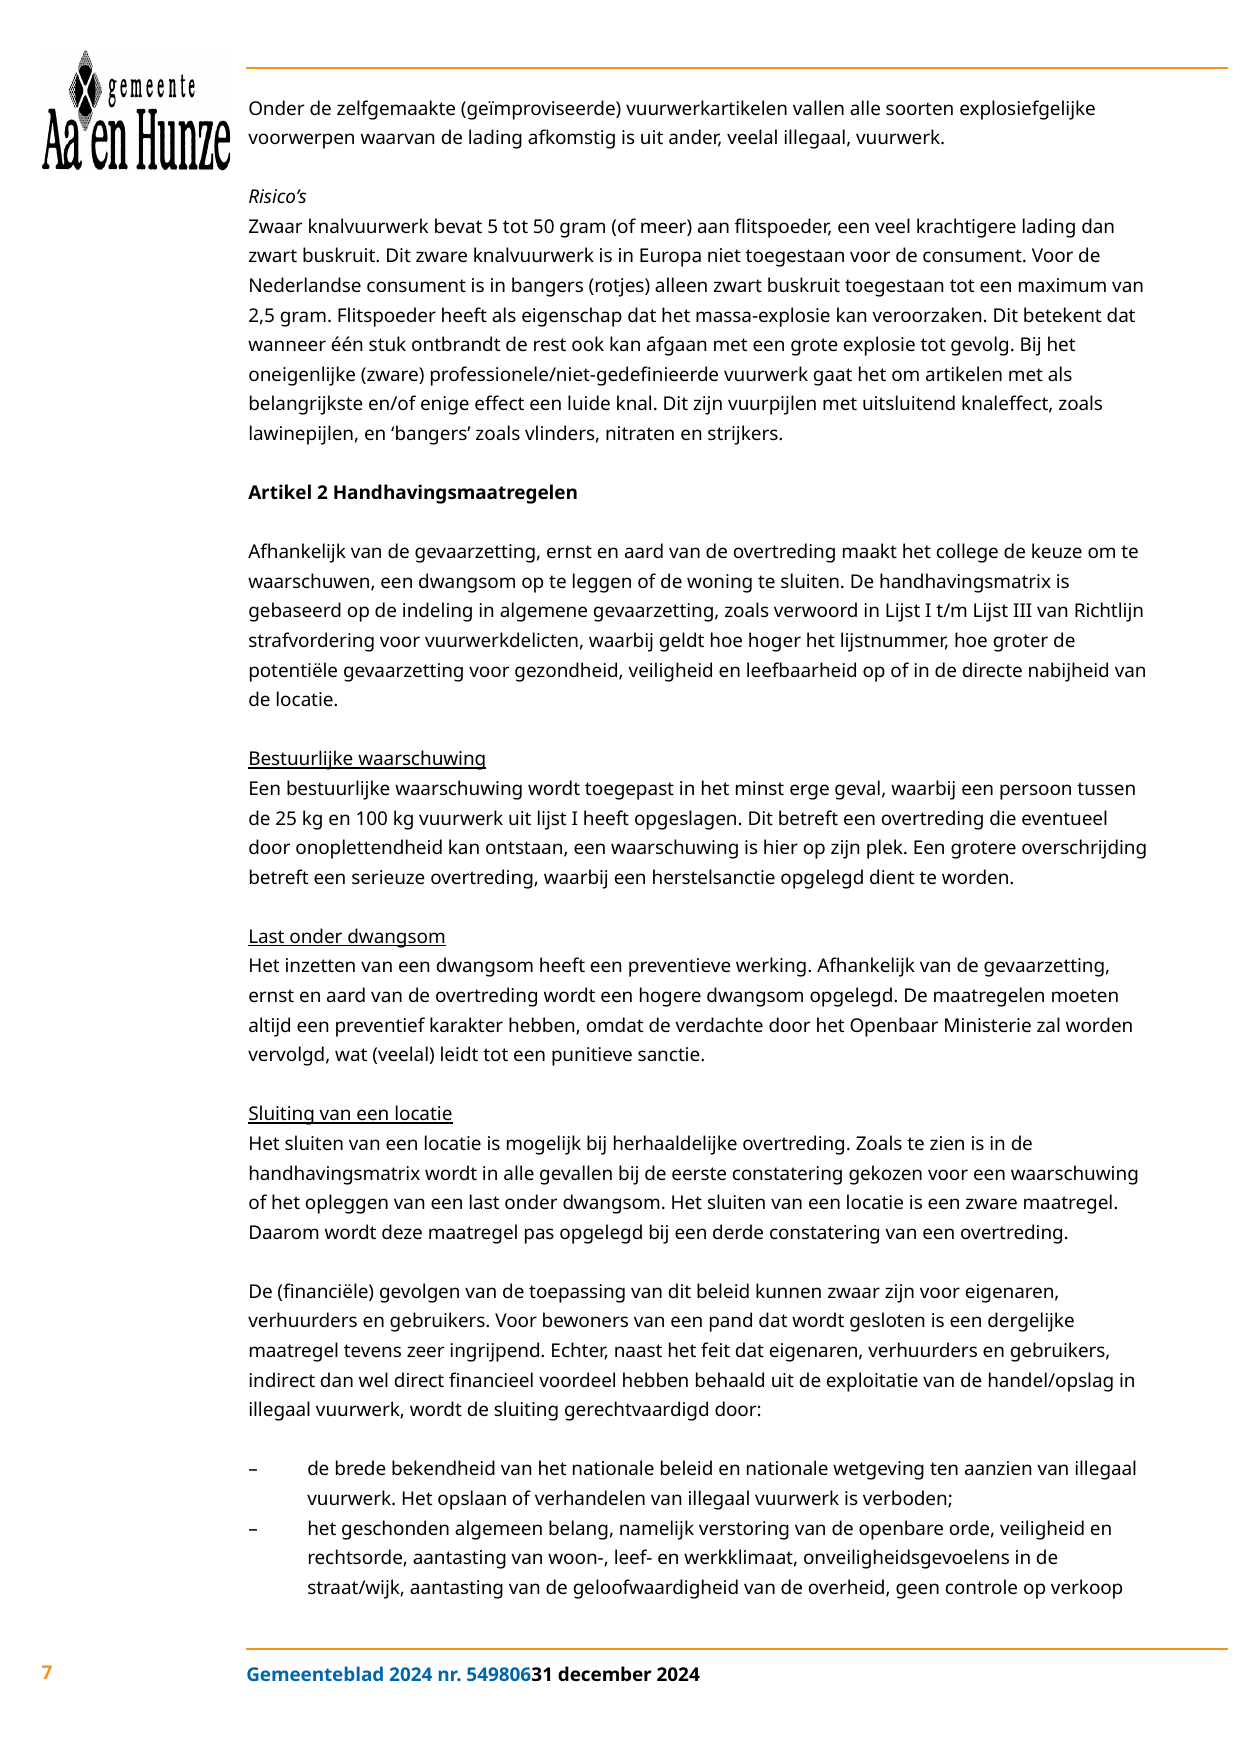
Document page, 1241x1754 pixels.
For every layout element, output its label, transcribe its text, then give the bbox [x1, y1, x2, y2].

text Een bestuurlijke waarschuwing wordt toegepast in het minst erge geval, waarbij een persoon tussen de 25 kg en 100 kg vuurwerk uit lijst I heeft opgeslagen. Dit betreft een overtreding die eventueel door onoplettendheid kan ontstaan, een waarschuwing is hier op zijn plek. Een grotere overschrijding betreft een serieuze overtreding, waarbij een herstelsanctie opgelegd dient te worden. [248, 775, 1152, 890]
picture [41, 47, 231, 172]
text Artikel 2 Handhavingsmaatregelen [248, 479, 1152, 505]
text De (financiële) gevolgen van de toepassing van dit beleid kunnen zwaar zijn voor eigenaren, verhuurders en gebruikers. Voor bewoners van een pand dat wordt gesloten is een dergelijke maatregel tevens zeer ingrijpend. Echter, naast het feit dat eigenaren, verhuurders en gebruikers, indirect dan wel direct financieel voordeel hebben behaald uit de exploitatie van de handel/opslag in illegaal vuurwerk, wordt de sluiting gerechtvaardigd door: [248, 1278, 1152, 1422]
text Zwaar knalvuurwerk bevat 5 tot 50 gram (of meer) aan flitspoeder, een veel krachtigere lading dan zwart buskruit. Dit zware knalvuurwerk is in Europa niet toegestaan voor de consument. Voor de Nederlandse consument is in bangers (rotjes) alleen zwart buskruit toegestaan tot een maximum van 2,5 gram. Flitspoeder heeft als eigenschap dat het massa-explosie kan veroorzaken. Dit betekent dat wanneer één stuk ontbrandt de rest ook kan afgaan met een grote explosie tot gevolg. Bij het oneigenlijke (zware) professionele/niet-gedefinieerde vuurwerk gaat het om artikelen met als belangrijkste en/of enige effect een luide knal. Dit zijn vuurpijlen met uitsluitend knaleffect, zoals lawinepijlen, en ‘bangers’ zoals vlinders, nitraten en strijkers. [248, 213, 1152, 446]
text Onder de zelfgemaakte (geïmproviseerde) vuurwerkartikelen vallen alle soorten explosiefgelijke voorwerpen waarvan de lading afkomstig is uit ander, veelal illegaal, vuurwerk. [248, 95, 1152, 150]
list de brede bekendheid van het nationale beleid en nationale wetgeving ten aanzien van illegaal vuurwerk. Het opslaan of verhandelen van illegaal vuurwerk is verboden; [248, 1456, 1152, 1511]
text Bestuurlijke waarschuwing [248, 746, 1152, 771]
text Het sluiten van een locatie is mogelijk bij herhaaldelijke overtreding. Zoals te zien is in de handhavingsmatrix wordt in alle gevallen bij de eerste constatering gekozen voor een waarschuwing of het opleggen van een last onder dwangsom. Het sluiten van een locatie is een zware maatregel. Daarom wordt deze maatregel pas opgelegd bij een derde constatering van een overtreding. [248, 1130, 1152, 1245]
text Sluiting van een locatie [248, 1101, 1152, 1126]
text Afhankelijk van de gevaarzetting, ernst en aard van de overtreding maakt het college de keuze om te waarschuwen, een dwangsom op te leggen of de woning te sluiten. De handhavingsmatrix is gebaseerd op de indeling in algemene gevaarzetting, zoals verwoord in Lijst I t/m Lijst III van Richtlijn strafvordering voor vuurwerkdelicten, waarbij geldt hoe hoger het lijstnummer, hoe groter de potentiële gevaarzetting voor gezondheid, veiligheid en leefbaarheid op of in de directe nabijheid van de locatie. [248, 538, 1152, 712]
list het geschonden algemeen belang, namelijk verstoring van de openbare orde, veiligheid en rechtsorde, aantasting van woon-, leef- en werkklimaat, onveiligheidsgevoelens in de straat/wijk, aantasting van de geloofwaardigheid van de overheid, geen controle op verkoop [248, 1515, 1152, 1600]
text Het inzetten van een dwangsom heeft een preventieve werking. Afhankelijk van de gevaarzetting, ernst en aard van de overtreding wordt een hogere dwangsom opgelegd. De maatregelen moeten altijd een preventief karakter hebben, omdat de verdachte door het Openbaar Ministerie zal worden vervolgd, wat (veelal) leidt tot een punitieve sanctie. [248, 953, 1152, 1067]
text Last onder dwangsom [248, 923, 1152, 949]
text Risico’s [248, 183, 1152, 209]
